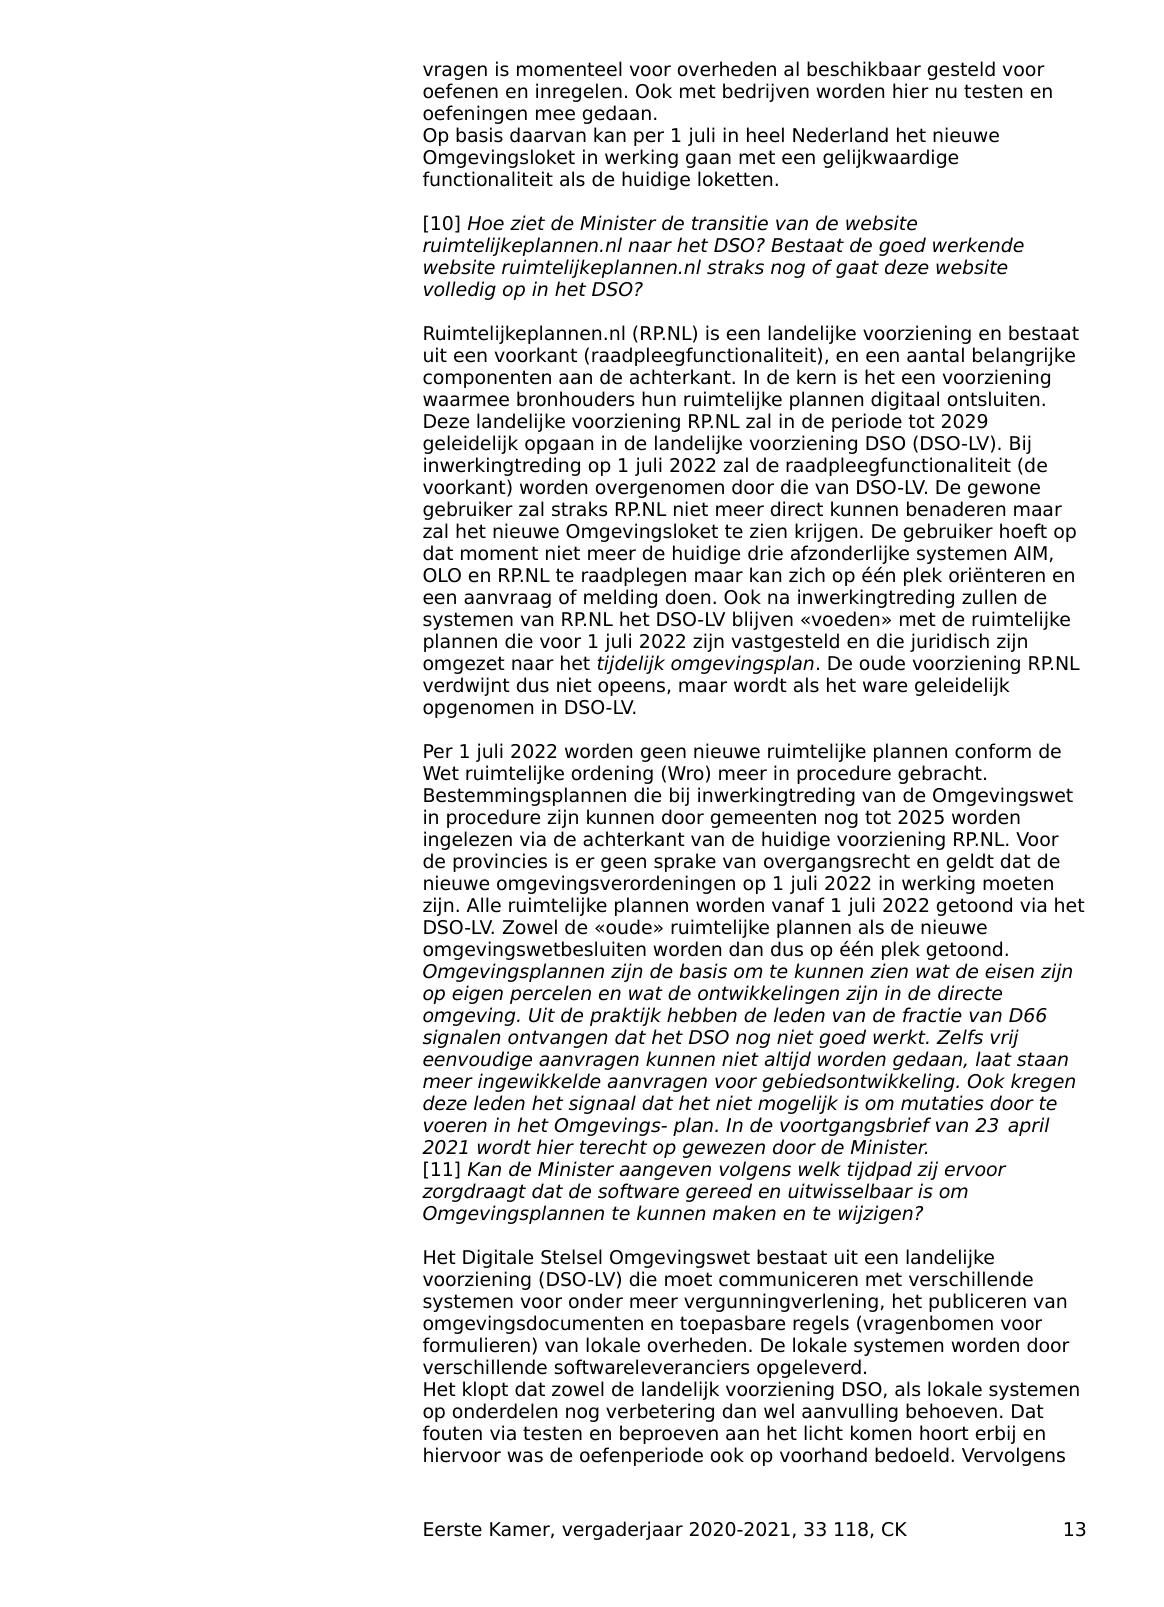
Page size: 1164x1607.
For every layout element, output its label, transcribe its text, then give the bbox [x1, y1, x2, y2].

text Per 1 juli 2022 worden geen nieuwe ruimtelijke plannen conform de Wet ruimtelijke ordening (Wro) meer in procedure gebracht. Bestemmingsplannen die bij inwerkingtreding van de Omgevingswet in procedure zijn kunnen door gemeenten nog tot 2025 worden ingelezen via de achterkant van de huidige voorziening RP.NL. Voor de provincies is er geen sprake van overgangsrecht en geldt dat de nieuwe omgevingsverordeningen op 1 juli 2022 in werking moeten zijn. Alle ruimtelijke plannen worden vanaf 1 juli 2022 getoond via het DSO-LV. Zowel de «oude» ruimtelijke plannen als de nieuwe omgevingswetbesluiten worden dan dus op één plek getoond. [422, 741, 1087, 961]
text Het klopt dat zowel de landelijk voorziening DSO, als lokale systemen op onderdelen nog verbetering dan wel aanvulling behoeven. Dat fouten via testen en beproeven aan het licht komen hoort erbij en hiervoor was de oefenperiode ook op voorhand bedoeld. Vervolgens [422, 1379, 1087, 1467]
text Op basis daarvan kan per 1 juli in heel Nederland het nieuwe Omgevingsloket in werking gaan met een gelijkwaardige functionaliteit als de huidige loketten. [422, 125, 1087, 191]
text [11] Kan de Minister aangeven volgens welk tijdpad zij ervoor zorgdraagt dat de software gereed en uitwisselbaar is om Omgevingsplannen te kunnen maken en te wijzigen? [422, 1159, 1087, 1224]
text vragen is momenteel voor overheden al beschikbaar gesteld voor oefenen en inregelen. Ook met bedrijven worden hier nu testen en oefeningen mee gedaan. [422, 59, 1087, 125]
text Het Digitale Stelsel Omgevingswet bestaat uit een landelijke voorziening (DSO-LV) die moet communiceren met verschillende systemen voor onder meer vergunningverlening, het publiceren van omgevingsdocumenten en toepasbare regels (vragenbomen voor formulieren) van lokale overheden. De lokale systemen worden door verschillende softwareleveranciers opgeleverd. [422, 1247, 1087, 1379]
text Ruimtelijkeplannen.nl (RP.NL) is een landelijke voorziening en bestaat uit een voorkant (raadpleegfunctionaliteit), en een aantal belangrijke componenten aan de achterkant. In de kern is het een voorziening waarmee bronhouders hun ruimtelijke plannen digitaal ontsluiten. Deze landelijke voorziening RP.NL zal in de periode tot 2029 geleidelijk opgaan in de landelijke voorziening DSO (DSO-LV). Bij inwerkingtreding op 1 juli 2022 zal de raadpleegfunctionaliteit (de voorkant) worden overgenomen door die van DSO-LV. De gewone gebruiker zal straks RP.NL niet meer direct kunnen benaderen maar zal het nieuwe Omgevingsloket te zien krijgen. De gebruiker hoeft op dat moment niet meer de huidige drie afzonderlijke systemen AIM, OLO en RP.NL te raadplegen maar kan zich op één plek oriënteren en een aanvraag of melding doen. Ook na inwerkingtreding zullen de systemen van RP.NL het DSO-LV blijven «voeden» met de ruimtelijke plannen die voor 1 juli 2022 zijn vastgesteld en die juridisch zijn omgezet naar het tijdelijk omgevingsplan. De oude voorziening RP.NL verdwijnt dus niet opeens, maar wordt als het ware geleidelijk opgenomen in DSO-LV. [422, 323, 1087, 719]
text Omgevingsplannen zijn de basis om te kunnen zien wat de eisen zijn op eigen percelen en wat de ontwikkelingen zijn in de directe omgeving. Uit de praktijk hebben de leden van de fractie van D66 signalen ontvangen dat het DSO nog niet goed werkt. Zelfs vrij eenvoudige aanvragen kunnen niet altijd worden gedaan, laat staan meer ingewikkelde aanvragen voor gebiedsontwikkeling. Ook kregen deze leden het signaal dat het niet mogelijk is om mutaties door te voeren in het Omgevings- plan. In de voortgangsbrief van 23 april 2021 wordt hier terecht op gewezen door de Minister. [422, 961, 1087, 1159]
text [10] Hoe ziet de Minister de transitie van de website ruimtelijkeplannen.nl naar het DSO? Bestaat de goed werkende website ruimtelijkeplannen.nl straks nog of gaat deze website volledig op in het DSO? [422, 213, 1087, 301]
